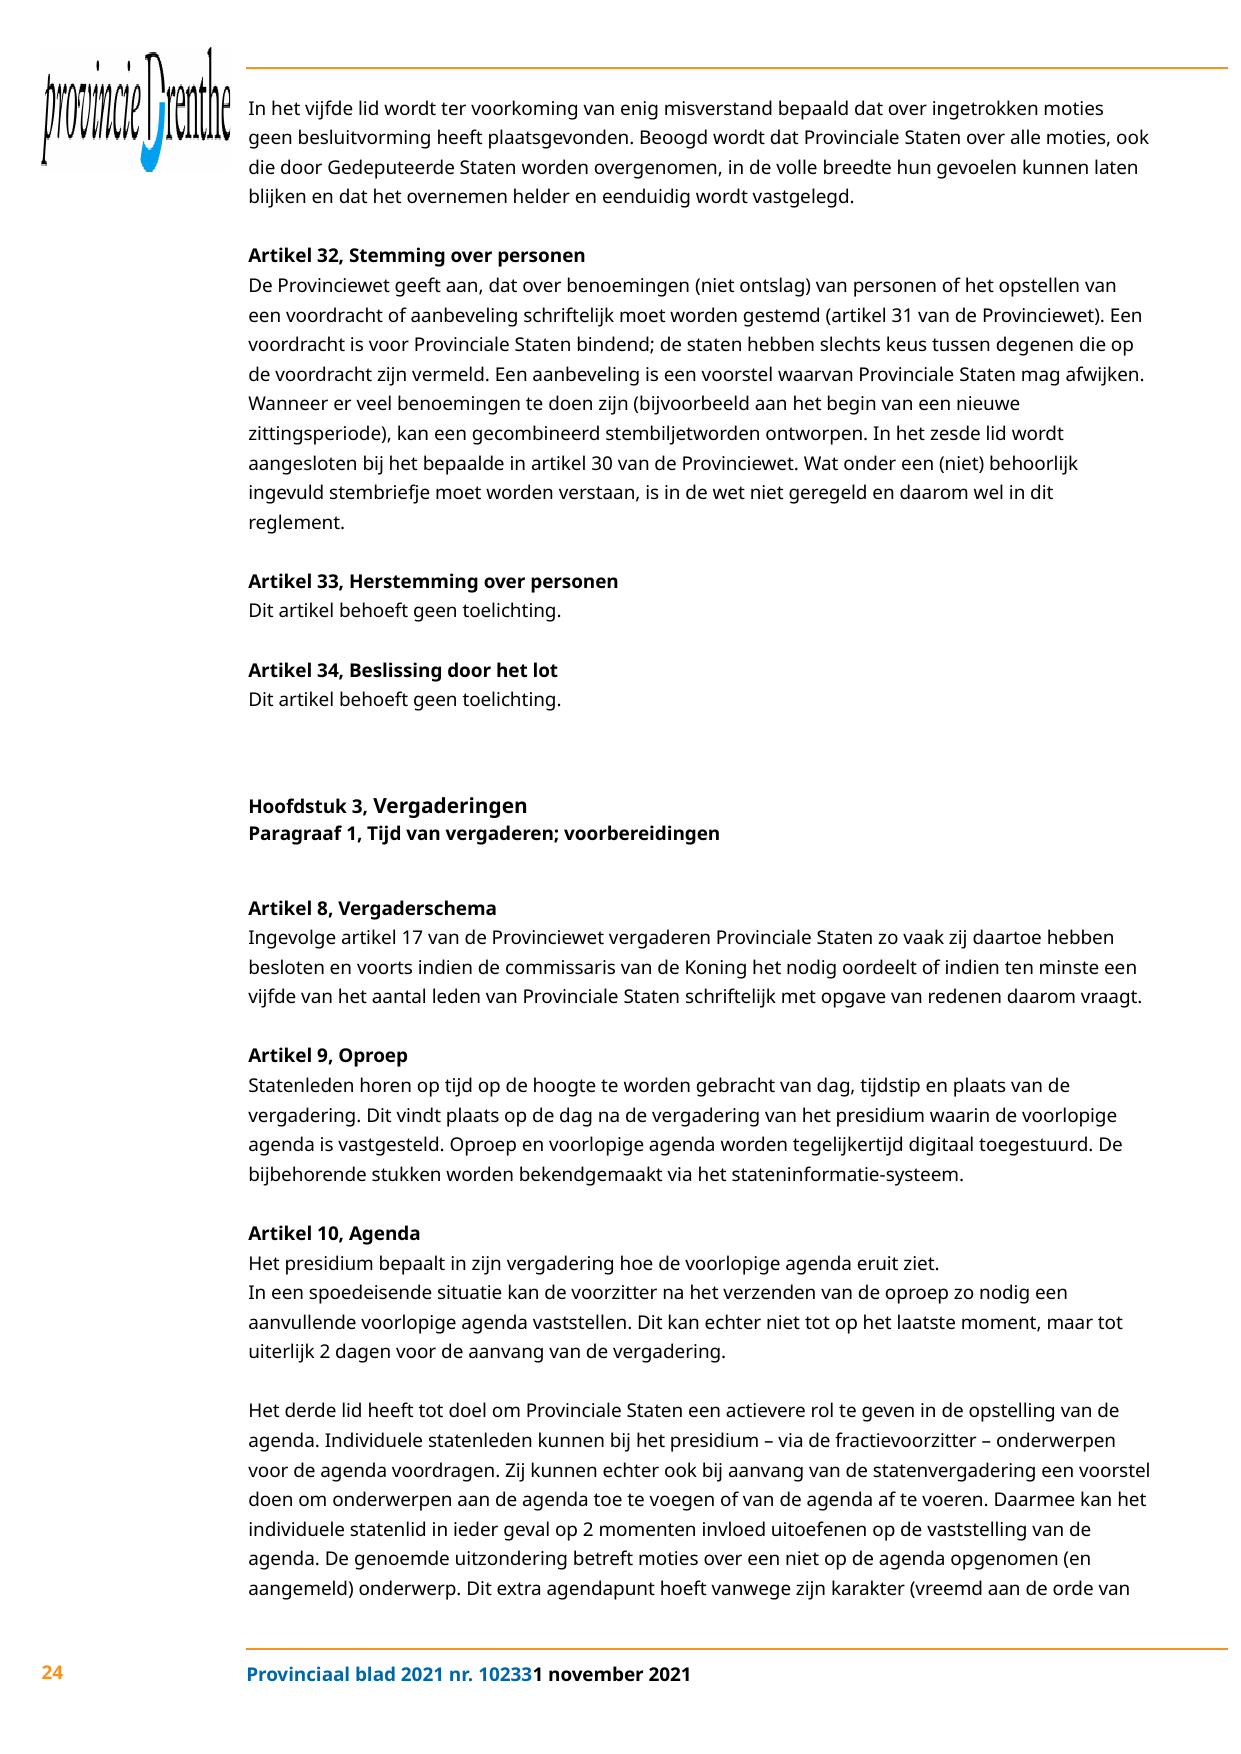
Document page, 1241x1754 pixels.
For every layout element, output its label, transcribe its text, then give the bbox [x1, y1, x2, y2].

text Dit artikel behoeft geen toelichting. [248, 686, 1152, 712]
text Dit artikel behoeft geen toelichting. [248, 598, 1152, 623]
text Artikel 34, Beslissing door het lot [248, 657, 1152, 683]
picture [41, 47, 231, 172]
text Het derde lid heeft tot doel om Provinciale Staten een actievere rol te geven in de opstelling van de agenda. Individuele statenleden kunnen bij het presidium – via de fractievoorzitter – onderwerpen voor de agenda voordragen. Zij kunnen echter ook bij aanvang van de statenvergadering een voorstel doen om onderwerpen aan de agenda toe te voegen of van de agenda af te voeren. Daarmee kan het individuele statenlid in ieder geval op 2 momenten invloed uitoefenen op de vaststelling van de agenda. De genoemde uitzondering betreft moties over een niet op de agenda opgenomen (en aangemeld) onderwerp. Dit extra agendapunt hoeft vanwege zijn karakter (vreemd aan de orde van [248, 1398, 1152, 1601]
text Artikel 10, Agenda [248, 1220, 1152, 1246]
text Artikel 8, Vergaderschema [248, 895, 1152, 920]
text Statenleden horen op tijd op de hoogte te worden gebracht van dag, tijdstip en plaats van de vergadering. Dit vindt plaats op de dag na de vergadering van het presidium waarin de voorlopige agenda is vastgesteld. Oproep en voorlopige agenda worden tegelijkertijd digitaal toegestuurd. De bijbehorende stukken worden bekendgemaakt via het stateninformatie-systeem. [248, 1072, 1152, 1187]
text Ingevolge artikel 17 van de Provinciewet vergaderen Provinciale Staten zo vaak zij daartoe hebben besloten en voorts indien de commissaris van de Koning het nodig oordeelt of indien ten minste een vijfde van het aantal leden van Provinciale Staten schriftelijk met opgave van redenen daarom vraagt. [248, 924, 1152, 1009]
text De Provinciewet geeft aan, dat over benoemingen (niet ontslag) van personen of het opstellen van een voordracht of aanbeveling schriftelijk moet worden gestemd (artikel 31 van de Provinciewet). Een voordracht is voor Provinciale Staten bindend; de staten hebben slechts keus tussen degenen die op de voordracht zijn vermeld. Een aanbeveling is een voorstel waarvan Provinciale Staten mag afwijken. Wanneer er veel benoemingen te doen zijn (bijvoorbeeld aan het begin van een nieuwe zittingsperiode), kan een gecombineerd stembiljetworden ontworpen. In het zesde lid wordt aangesloten bij het bepaalde in artikel 30 van de Provinciewet. Wat onder een (niet) behoorlijk ingevuld stembriefje moet worden verstaan, is in de wet niet geregeld en daarom wel in dit reglement. [248, 272, 1152, 535]
text Artikel 33, Herstemming over personen [248, 568, 1152, 594]
text Artikel 9, Oproep [248, 1043, 1152, 1068]
text Hoofdstuk 3, Vergaderingen [248, 791, 1152, 820]
text In een spoedeisende situatie kan de voorzitter na het verzenden van de oproep zo nodig een aanvullende voorlopige agenda vaststellen. Dit kan echter niet tot op het laatste moment, maar tot uiterlijk 2 dagen voor de aanvang van de vergadering. [248, 1279, 1152, 1364]
text Artikel 32, Stemming over personen [248, 243, 1152, 268]
text Paragraaf 1, Tijd van vergaderen; voorbereidingen [248, 820, 1152, 845]
text In het vijfde lid wordt ter voorkoming van enig misverstand bepaald dat over ingetrokken moties geen besluitvorming heeft plaatsgevonden. Beoogd wordt dat Provinciale Staten over alle moties, ook die door Gedeputeerde Staten worden overgenomen, in de volle breedte hun gevoelen kunnen laten blijken en dat het overnemen helder en eenduidig wordt vastgelegd. [248, 95, 1152, 209]
text Het presidium bepaalt in zijn vergadering hoe de voorlopige agenda eruit ziet. [248, 1250, 1152, 1275]
